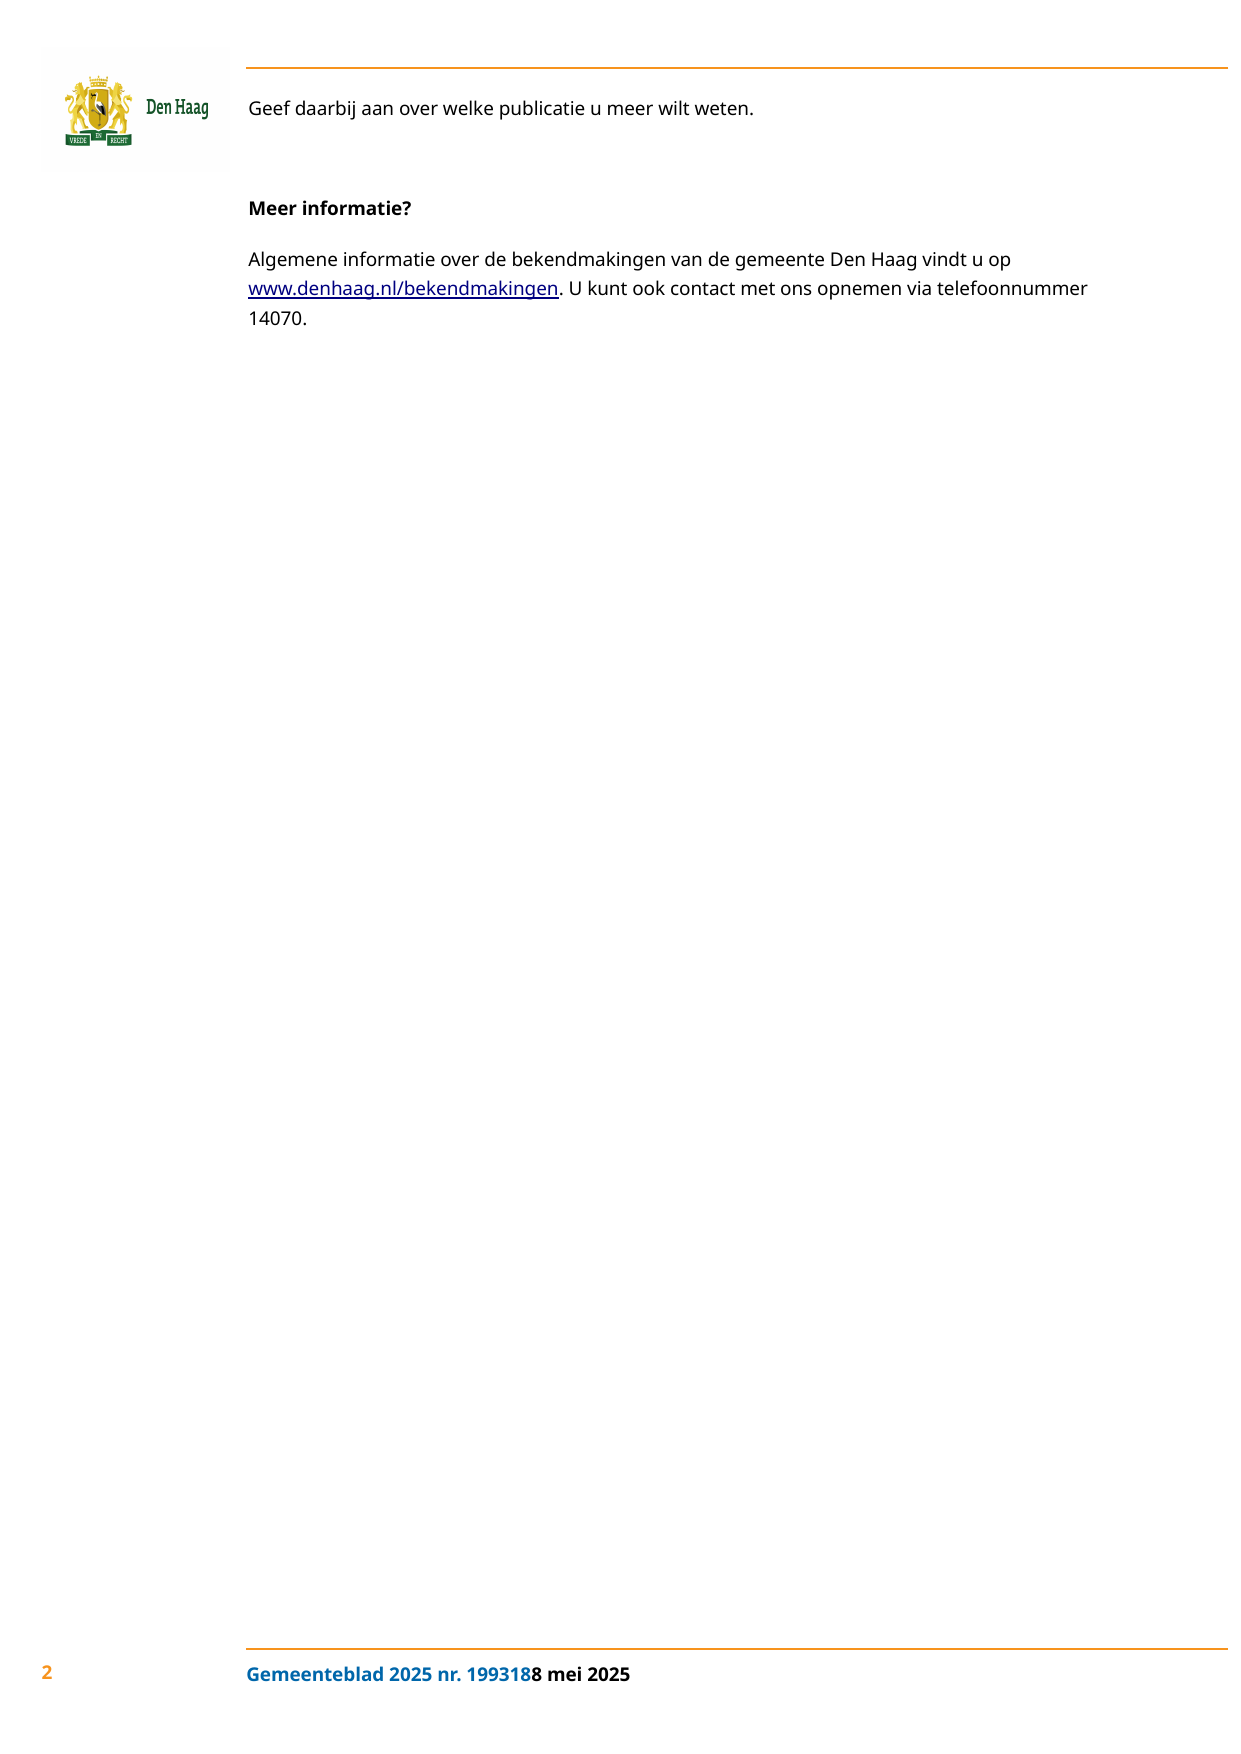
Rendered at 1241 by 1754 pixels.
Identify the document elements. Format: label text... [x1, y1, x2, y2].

text Geef daarbij aan over welke publicatie u meer wilt weten. [248, 95, 1152, 121]
text Algemene informatie over de bekendmakingen van de gemeente Den Haag vindt u op www.denhaag.nl/bekendmakingen. U kunt ook contact met ons opnemen via telefoonnummer 14070. [248, 246, 1152, 331]
picture [41, 47, 231, 172]
text Meer informatie? [248, 196, 1152, 221]
